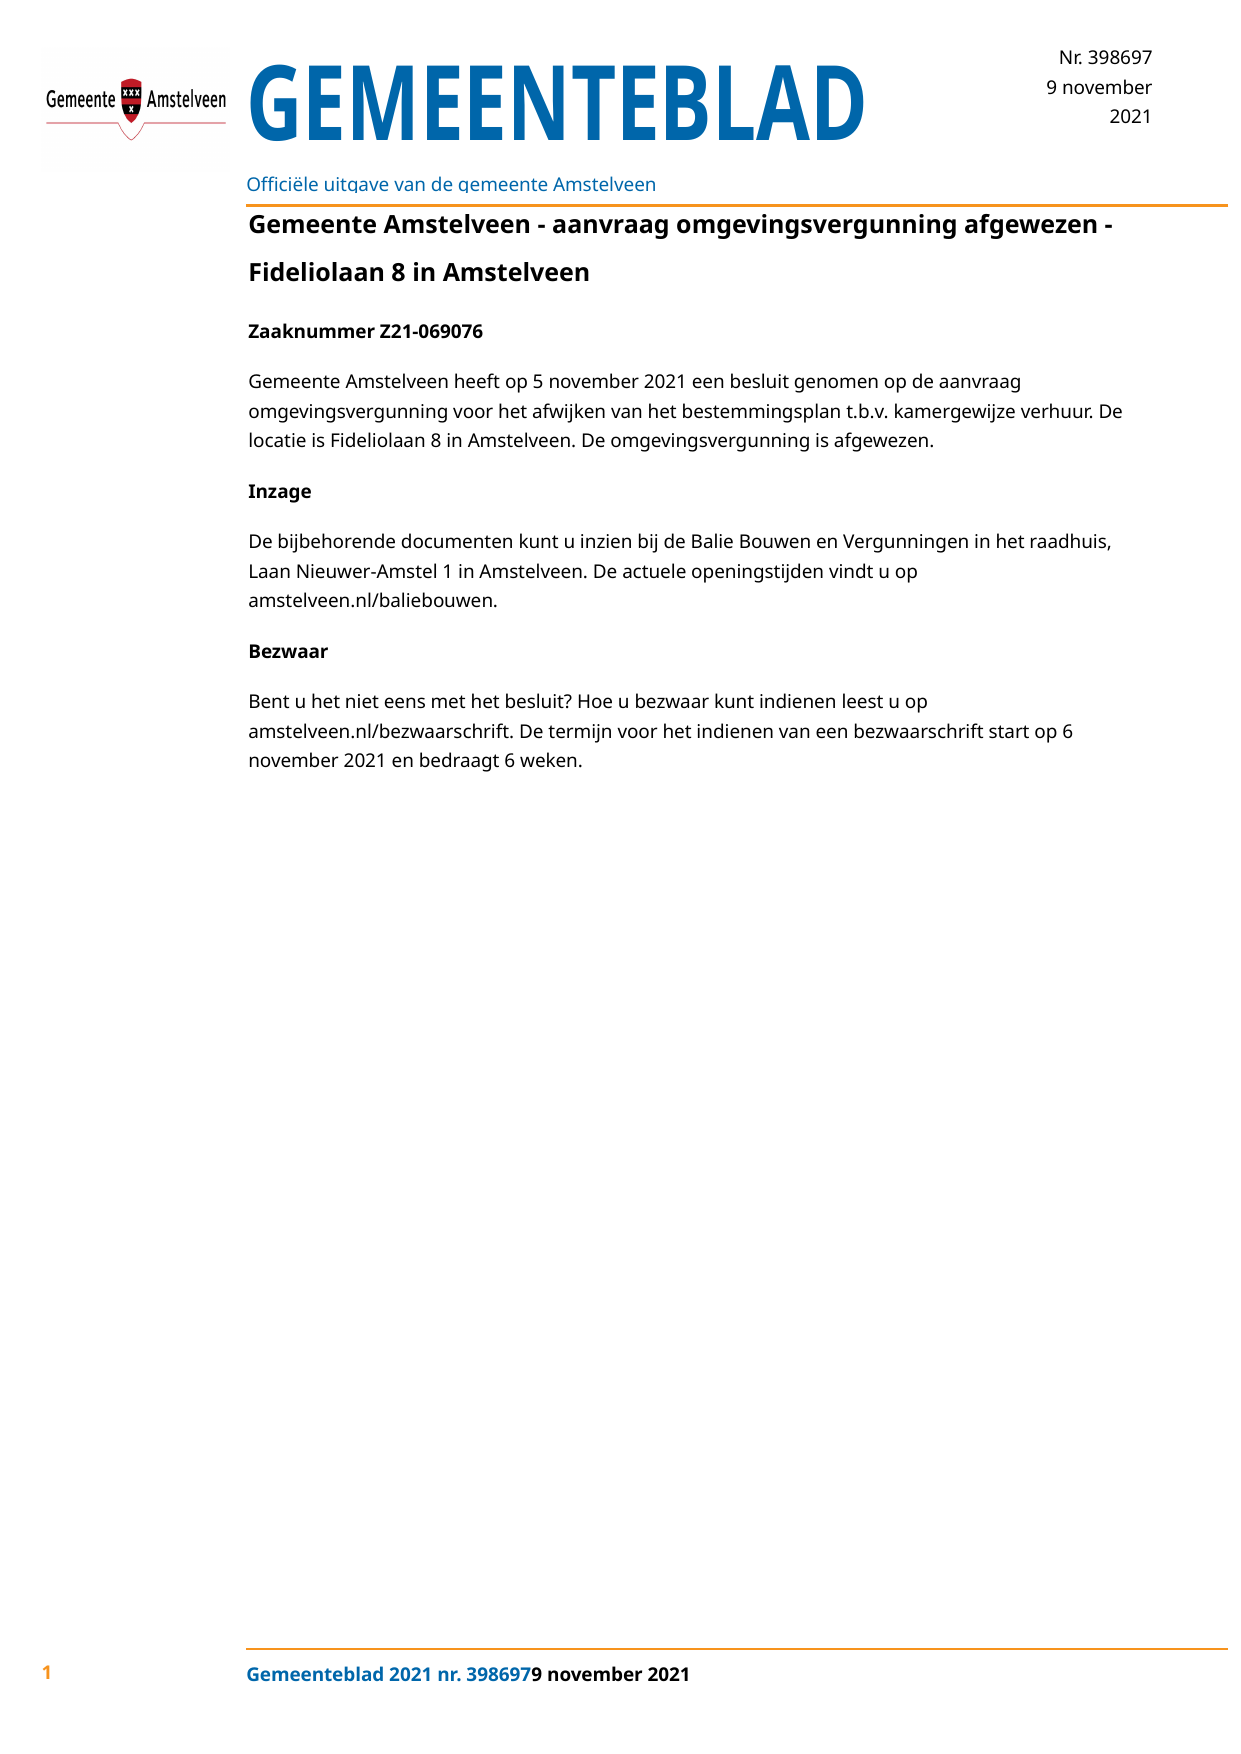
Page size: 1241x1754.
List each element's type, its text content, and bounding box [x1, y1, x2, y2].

picture [41, 47, 231, 172]
text Gemeente Amstelveen heeft op 5 november 2021 een besluit genomen op de aanvraag omgevingsvergunning voor het afwijken van het bestemmingsplan t.b.v. kamergewijze verhuur. De locatie is Fideliolaan 8 in Amstelveen. De omgevingsvergunning is afgewezen. [248, 368, 1152, 453]
text Inzage [248, 478, 1152, 504]
text Bent u het niet eens met het besluit? Hoe u bezwaar kunt indienen leest u op amstelveen.nl/bezwaarschrift. De termijn voor het indienen van een bezwaarschrift start op 6 november 2021 en bedraagt 6 weken. [248, 688, 1152, 773]
text Bezwaar [248, 638, 1152, 664]
text De bijbehorende documenten kunt u inzien bij de Balie Bouwen en Vergunningen in het raadhuis, Laan Nieuwer-Amstel 1 in Amstelveen. De actuele openingstijden vindt u op amstelveen.nl/baliebouwen. [248, 528, 1152, 613]
text Gemeente Amstelveen - aanvraag omgevingsvergunning afgewezen - Fideliolaan 8 in Amstelveen [248, 207, 1152, 288]
text Zaaknummer Z21-069076 [248, 318, 1152, 344]
